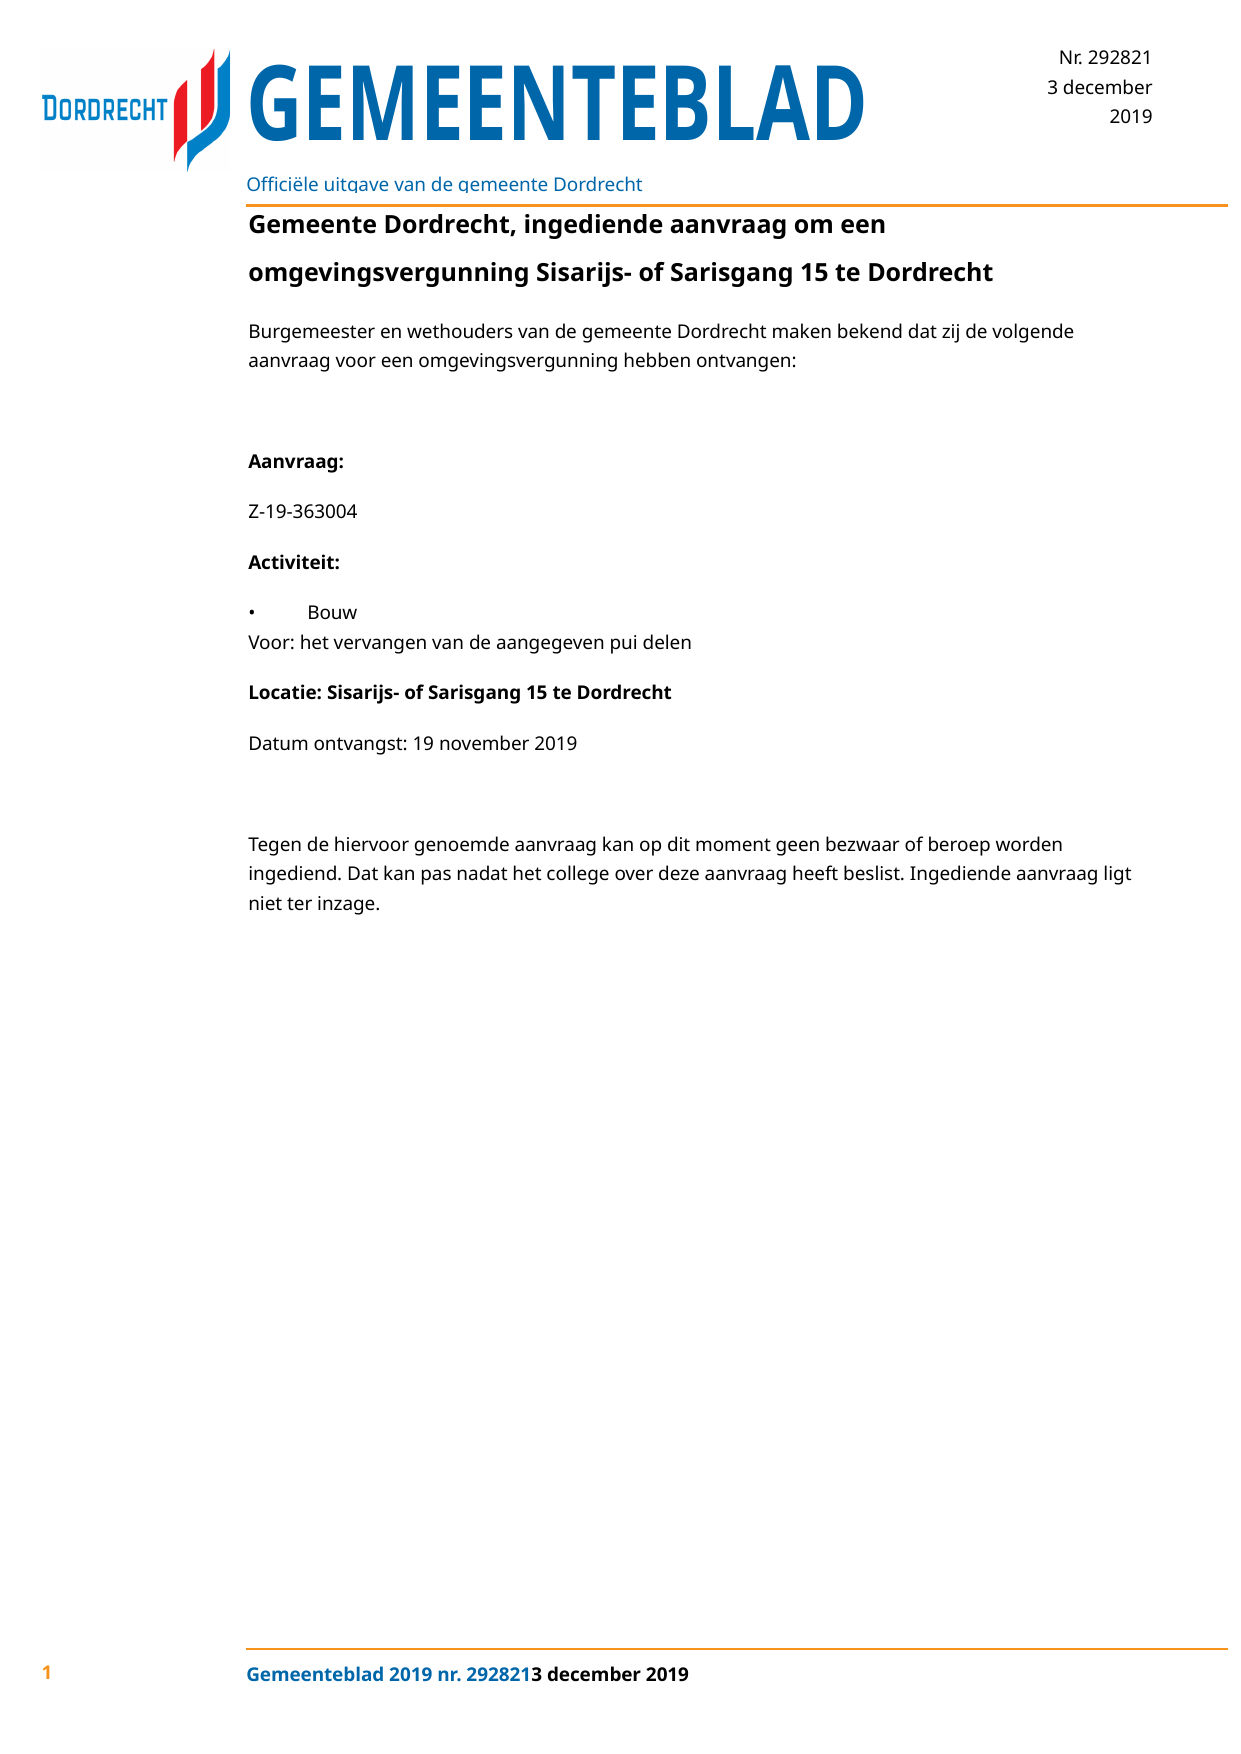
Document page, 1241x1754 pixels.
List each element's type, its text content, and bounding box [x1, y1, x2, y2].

text Locatie: Sisarijs- of Sarisgang 15 te Dordrecht [248, 679, 1152, 705]
text Datum ontvangst: 19 november 2019 [248, 730, 1152, 756]
text Burgemeester en wethouders van de gemeente Dordrecht maken bekend dat zij de volgende aanvraag voor een omgevingsvergunning hebben ontvangen: [248, 318, 1152, 373]
text Aanvraag: [248, 448, 1152, 474]
list Bouw [248, 599, 1152, 625]
text Gemeente Dordrecht, ingediende aanvraag om een omgevingsvergunning Sisarijs- of Sarisgang 15 te Dordrecht [248, 207, 1152, 288]
picture [41, 47, 231, 172]
text Tegen de hiervoor genoemde aanvraag kan op dit moment geen bezwaar of beroep worden ingediend. Dat kan pas nadat het college over deze aanvraag heeft beslist. Ingediende aanvraag ligt niet ter inzage. [248, 831, 1152, 916]
text Activiteit: [248, 549, 1152, 575]
text Z-19-363004 [248, 499, 1152, 524]
text Voor: het vervangen van de aangegeven pui delen [248, 629, 1152, 655]
